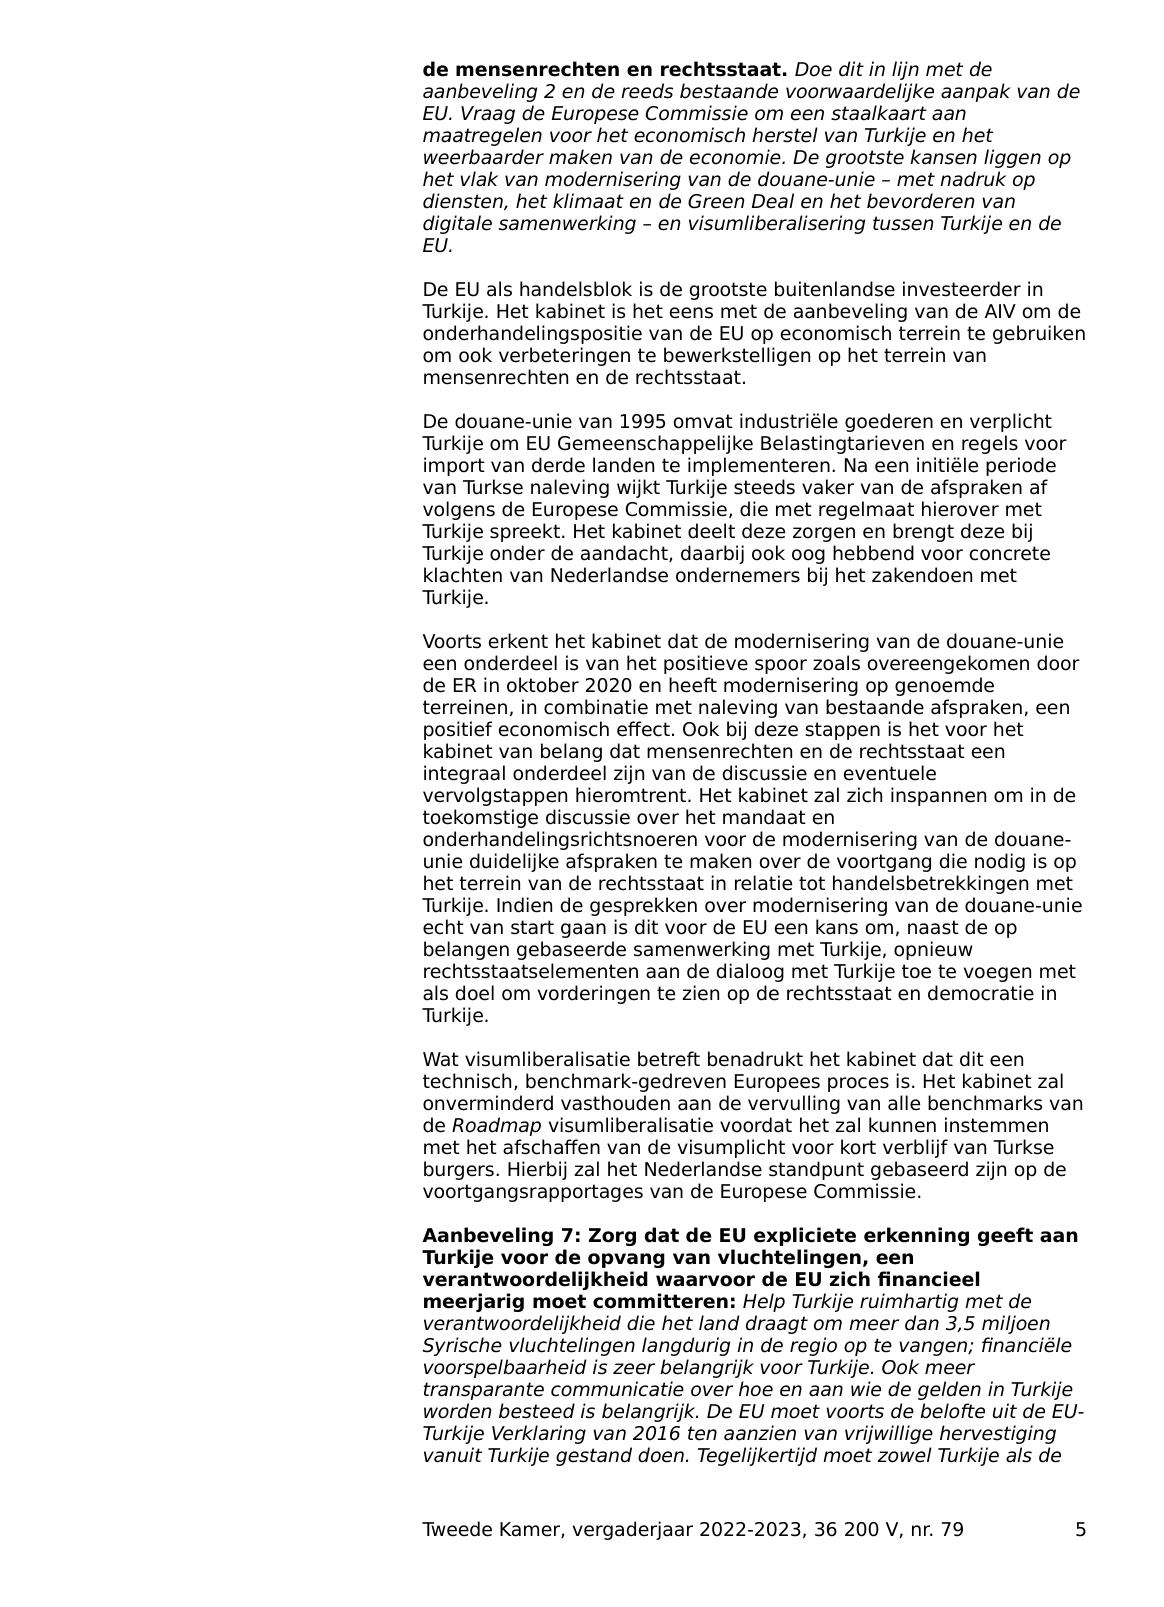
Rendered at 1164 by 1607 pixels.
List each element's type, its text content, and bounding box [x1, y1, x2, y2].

text Voorts erkent het kabinet dat de modernisering van de douane-unie een onderdeel is van het positieve spoor zoals overeengekomen door de ER in oktober 2020 en heeft modernisering op genoemde terreinen, in combinatie met naleving van bestaande afspraken, een positief economisch effect. Ook bij deze stappen is het voor het kabinet van belang dat mensenrechten en de rechtsstaat een integraal onderdeel zijn van de discussie en eventuele vervolgstappen hieromtrent. Het kabinet zal zich inspannen om in de toekomstige discussie over het mandaat en onderhandelingsrichtsnoeren voor de modernisering van de douane-unie duidelijke afspraken te maken over de voortgang die nodig is op het terrein van de rechtsstaat in relatie tot handelsbetrekkingen met Turkije. Indien de gesprekken over modernisering van de douane-unie echt van start gaan is dit voor de EU een kans om, naast de op belangen gebaseerde samenwerking met Turkije, opnieuw rechtsstaatselementen aan de dialoog met Turkije toe te voegen met als doel om vorderingen te zien op de rechtsstaat en democratie in Turkije. [422, 631, 1087, 1027]
text Aanbeveling 7: Zorg dat de EU expliciete erkenning geeft aan Turkije voor de opvang van vluchtelingen, een verantwoordelijkheid waarvoor de EU zich financieel meerjarig moet committeren: Help Turkije ruimhartig met de verantwoordelijkheid die het land draagt om meer dan 3,5 miljoen Syrische vluchtelingen langdurig in de regio op te vangen; financiële voorspelbaarheid is zeer belangrijk voor Turkije. Ook meer transparante communicatie over hoe en aan wie de gelden in Turkije worden besteed is belangrijk. De EU moet voorts de belofte uit de EU-Turkije Verklaring van 2016 ten aanzien van vrijwillige hervestiging vanuit Turkije gestand doen. Tegelijkertijd moet zowel Turkije als de [422, 1225, 1087, 1467]
text De douane-unie van 1995 omvat industriële goederen en verplicht Turkije om EU Gemeenschappelijke Belastingtarieven en regels voor import van derde landen te implementeren. Na een initiële periode van Turkse naleving wijkt Turkije steeds vaker van de afspraken af volgens de Europese Commissie, die met regelmaat hierover met Turkije spreekt. Het kabinet deelt deze zorgen en brengt deze bij Turkije onder de aandacht, daarbij ook oog hebbend voor concrete klachten van Nederlandse ondernemers bij het zakendoen met Turkije. [422, 411, 1087, 609]
text Wat visumliberalisatie betreft benadrukt het kabinet dat dit een technisch, benchmark-gedreven Europees proces is. Het kabinet zal onverminderd vasthouden aan de vervulling van alle benchmarks van de Roadmap visumliberalisatie voordat het zal kunnen instemmen met het afschaffen van de visumplicht voor kort verblijf van Turkse burgers. Hierbij zal het Nederlandse standpunt gebaseerd zijn op de voortgangsrapportages van de Europese Commissie. [422, 1049, 1087, 1203]
text de mensenrechten en rechtsstaat. Doe dit in lijn met de aanbeveling 2 en de reeds bestaande voorwaardelijke aanpak van de EU. Vraag de Europese Commissie om een staalkaart aan maatregelen voor het economisch herstel van Turkije en het weerbaarder maken van de economie. De grootste kansen liggen op het vlak van modernisering van de douane-unie – met nadruk op diensten, het klimaat en de Green Deal en het bevorderen van digitale samenwerking – en visumliberalisering tussen Turkije en de EU. [422, 59, 1087, 257]
text De EU als handelsblok is de grootste buitenlandse investeerder in Turkije. Het kabinet is het eens met de aanbeveling van de AIV om de onderhandelingspositie van de EU op economisch terrein te gebruiken om ook verbeteringen te bewerkstelligen op het terrein van mensenrechten en de rechtsstaat. [422, 279, 1087, 389]
